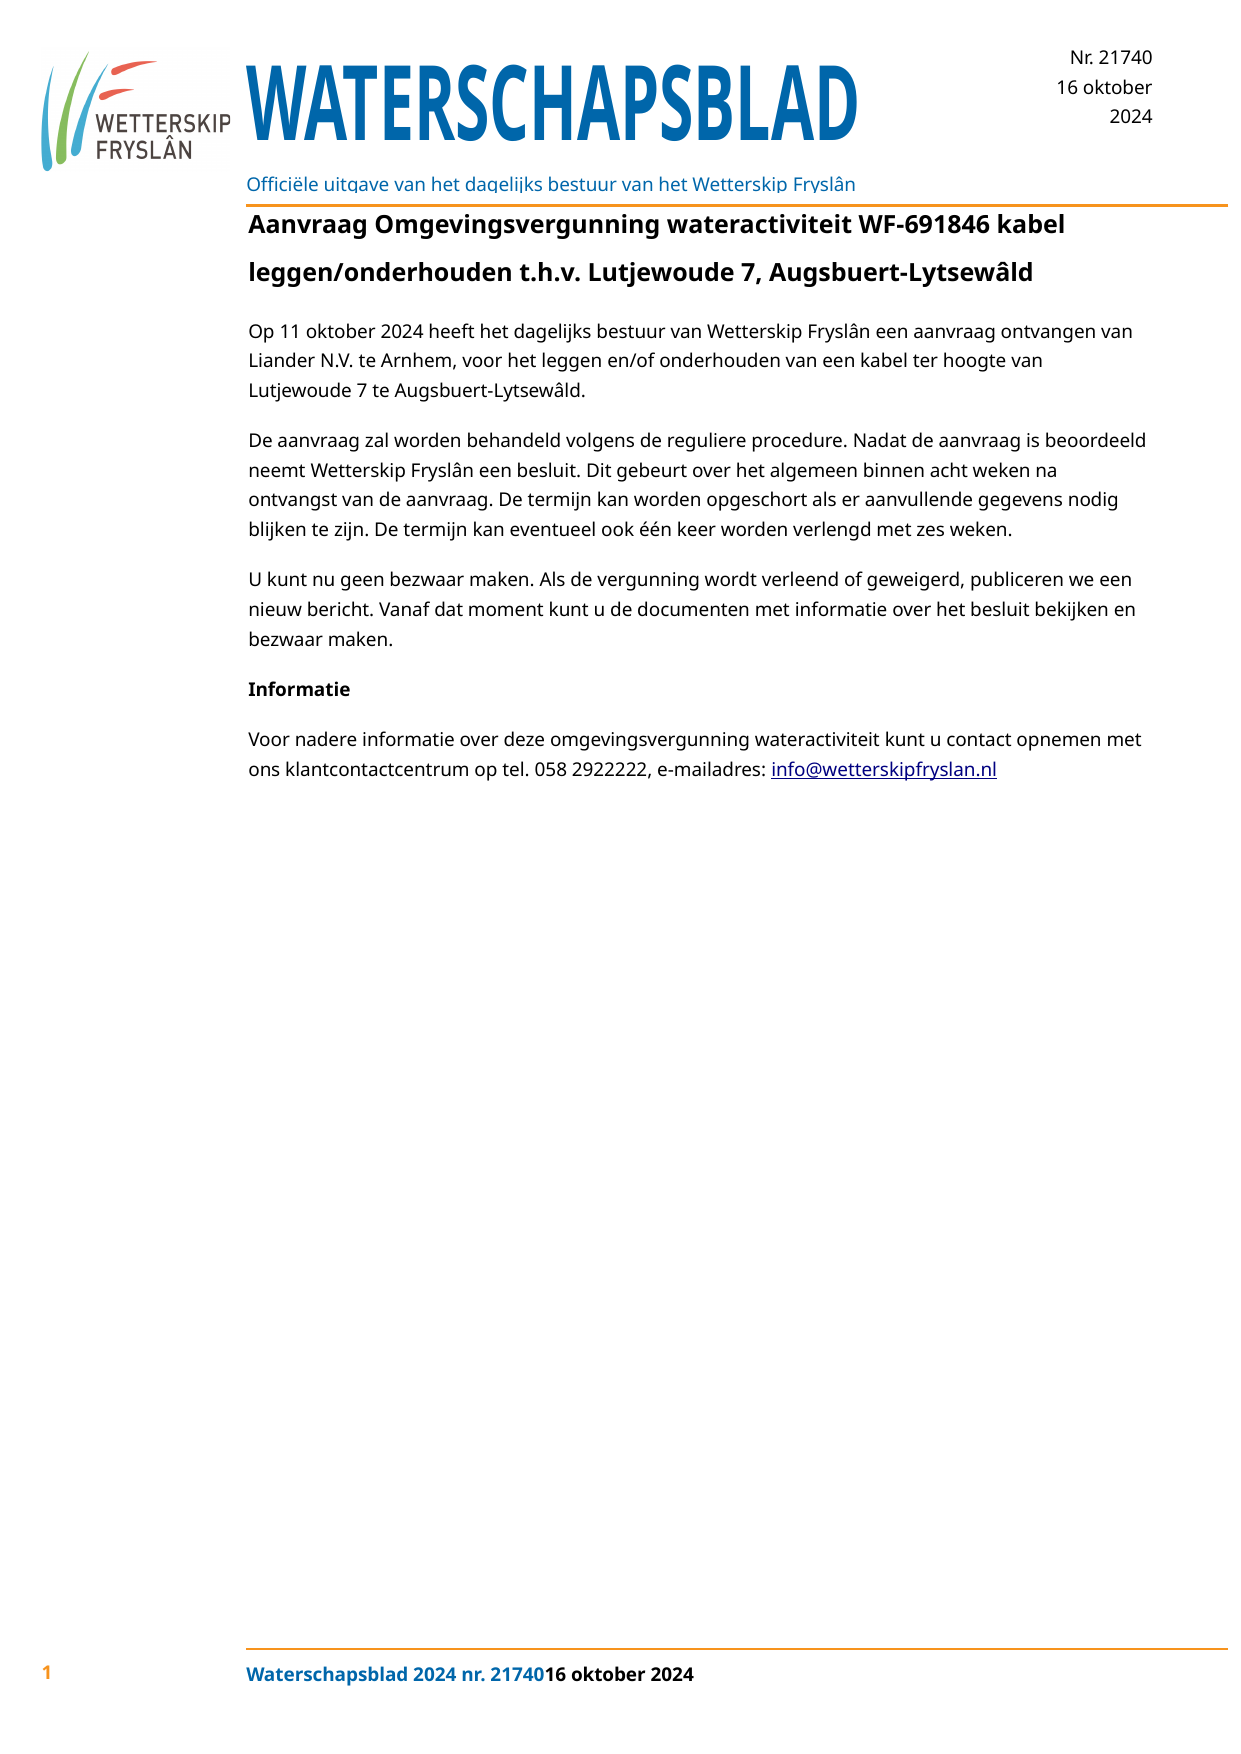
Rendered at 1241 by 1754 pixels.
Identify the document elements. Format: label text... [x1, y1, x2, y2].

text Aanvraag Omgevingsvergunning wateractiviteit WF-691846 kabel leggen/onderhouden t.h.v. Lutjewoude 7, Augsbuert-Lytsewâld [248, 207, 1152, 288]
text U kunt nu geen bezwaar maken. Als de vergunning wordt verleend of geweigerd, publiceren we een nieuw bericht. Vanaf dat moment kunt u de documenten met informatie over het besluit bekijken en bezwaar maken. [248, 567, 1152, 652]
text Op 11 oktober 2024 heeft het dagelijks bestuur van Wetterskip Fryslân een aanvraag ontvangen van Liander N.V. te Arnhem, voor het leggen en/of onderhouden van een kabel ter hoogte van Lutjewoude 7 te Augsbuert-Lytsewâld. [248, 318, 1152, 403]
text Voor nadere informatie over deze omgevingsvergunning wateractiviteit kunt u contact opnemen met ons klantcontactcentrum op tel. 058 2922222, e-mailadres: info@wetterskipfryslan.nl [248, 727, 1152, 782]
picture [41, 47, 231, 172]
text De aanvraag zal worden behandeld volgens de reguliere procedure. Nadat de aanvraag is beoordeeld neemt Wetterskip Fryslân een besluit. Dit gebeurt over het algemeen binnen acht weken na ontvangst van de aanvraag. De termijn kan worden opgeschort als er aanvullende gegevens nodig blijken te zijn. De termijn kan eventueel ook één keer worden verlengd met zes weken. [248, 427, 1152, 542]
text Informatie [248, 676, 1152, 702]
